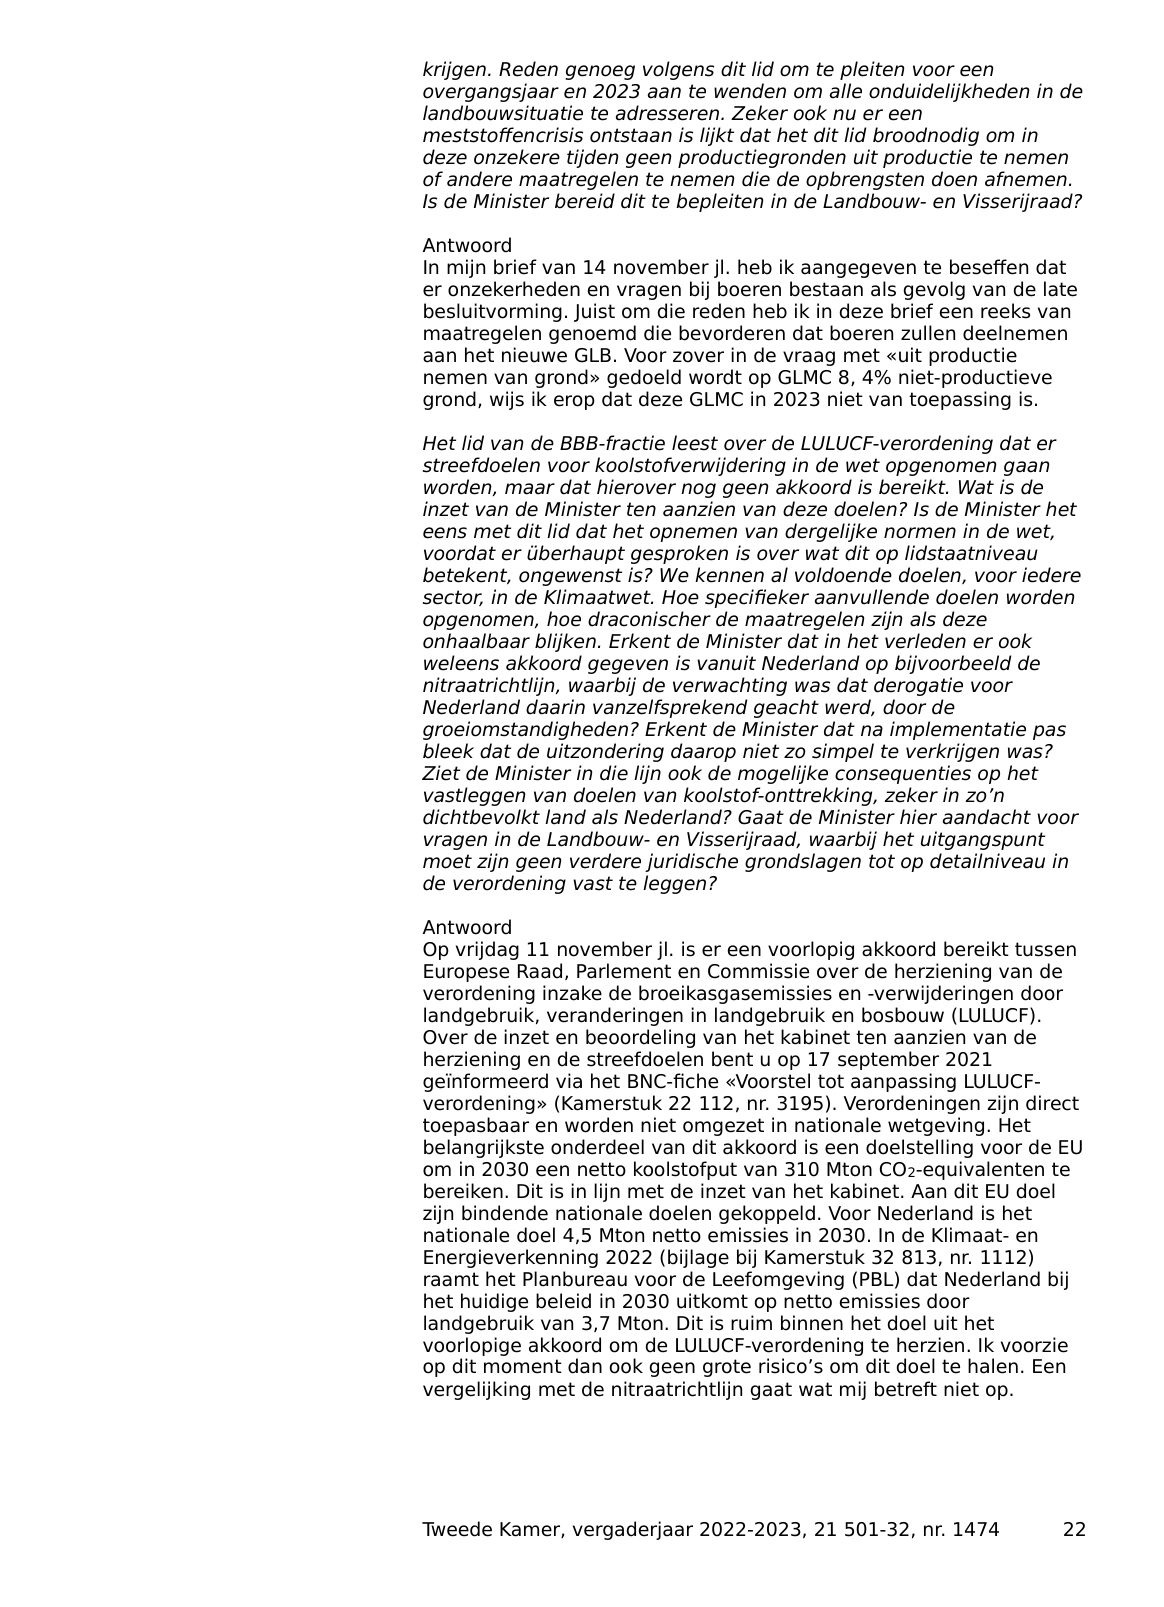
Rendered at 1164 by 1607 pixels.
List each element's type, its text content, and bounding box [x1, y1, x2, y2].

text krijgen. Reden genoeg volgens dit lid om te pleiten voor een overgangsjaar en 2023 aan te wenden om alle onduidelijkheden in de landbouwsituatie te adresseren. Zeker ook nu er een meststoffencrisis ontstaan is lijkt dat het dit lid broodnodig om in deze onzekere tijden geen productiegronden uit productie te nemen of andere maatregelen te nemen die de opbrengsten doen afnemen. Is de Minister bereid dit te bepleiten in de Landbouw- en Visserijraad? [422, 59, 1087, 213]
text Het lid van de BBB-fractie leest over de LULUCF-verordening dat er streefdoelen voor koolstofverwijdering in de wet opgenomen gaan worden, maar dat hierover nog geen akkoord is bereikt. Wat is de inzet van de Minister ten aanzien van deze doelen? Is de Minister het eens met dit lid dat het opnemen van dergelijke normen in de wet, voordat er überhaupt gesproken is over wat dit op lidstaatniveau betekent, ongewenst is? We kennen al voldoende doelen, voor iedere sector, in de Klimaatwet. Hoe specifieker aanvullende doelen worden opgenomen, hoe draconischer de maatregelen zijn als deze onhaalbaar blijken. Erkent de Minister dat in het verleden er ook weleens akkoord gegeven is vanuit Nederland op bijvoorbeeld de nitraatrichtlijn, waarbij de verwachting was dat derogatie voor Nederland daarin vanzelfsprekend geacht werd, door de groeiomstandigheden? Erkent de Minister dat na implementatie pas bleek dat de uitzondering daarop niet zo simpel te verkrijgen was? Ziet de Minister in die lijn ook de mogelijke consequenties op het vastleggen van doelen van koolstof-onttrekking, zeker in zo’n dichtbevolkt land als Nederland? Gaat de Minister hier aandacht voor vragen in de Landbouw- en Visserijraad, waarbij het uitgangspunt moet zijn geen verdere juridische grondslagen tot op detailniveau in de verordening vast te leggen? [422, 433, 1087, 895]
text Op vrijdag 11 november jl. is er een voorlopig akkoord bereikt tussen Europese Raad, Parlement en Commissie over de herziening van de verordening inzake de broeikasgasemissies en -verwijderingen door landgebruik, veranderingen in landgebruik en bosbouw (LULUCF). Over de inzet en beoordeling van het kabinet ten aanzien van de herziening en de streefdoelen bent u op 17 september 2021 geïnformeerd via het BNC-fiche «Voorstel tot aanpassing LULUCF-verordening» (Kamerstuk 22 112, nr. 3195). Verordeningen zijn direct toepasbaar en worden niet omgezet in nationale wetgeving. Het belangrijkste onderdeel van dit akkoord is een doelstelling voor de EU om in 2030 een netto koolstofput van 310 Mton CO2-equivalenten te bereiken. Dit is in lijn met de inzet van het kabinet. Aan dit EU doel zijn bindende nationale doelen gekoppeld. Voor Nederland is het nationale doel 4,5 Mton netto emissies in 2030. In de Klimaat- en Energieverkenning 2022 (bijlage bij Kamerstuk 32 813, nr. 1112) raamt het Planbureau voor de Leefomgeving (PBL) dat Nederland bij het huidige beleid in 2030 uitkomt op netto emissies door landgebruik van 3,7 Mton. Dit is ruim binnen het doel uit het voorlopige akkoord om de LULUCF-verordening te herzien. Ik voorzie op dit moment dan ook geen grote risico’s om dit doel te halen. Een vergelijking met de nitraatrichtlijn gaat wat mij betreft niet op. [422, 939, 1087, 1400]
text In mijn brief van 14 november jl. heb ik aangegeven te beseffen dat er onzekerheden en vragen bij boeren bestaan als gevolg van de late besluitvorming. Juist om die reden heb ik in deze brief een reeks van maatregelen genoemd die bevorderen dat boeren zullen deelnemen aan het nieuwe GLB. Voor zover in de vraag met «uit productie nemen van grond» gedoeld wordt op GLMC 8, 4% niet-productieve grond, wijs ik erop dat deze GLMC in 2023 niet van toepassing is. [422, 257, 1087, 411]
text Antwoord [422, 917, 1087, 939]
text Antwoord [422, 235, 1087, 257]
